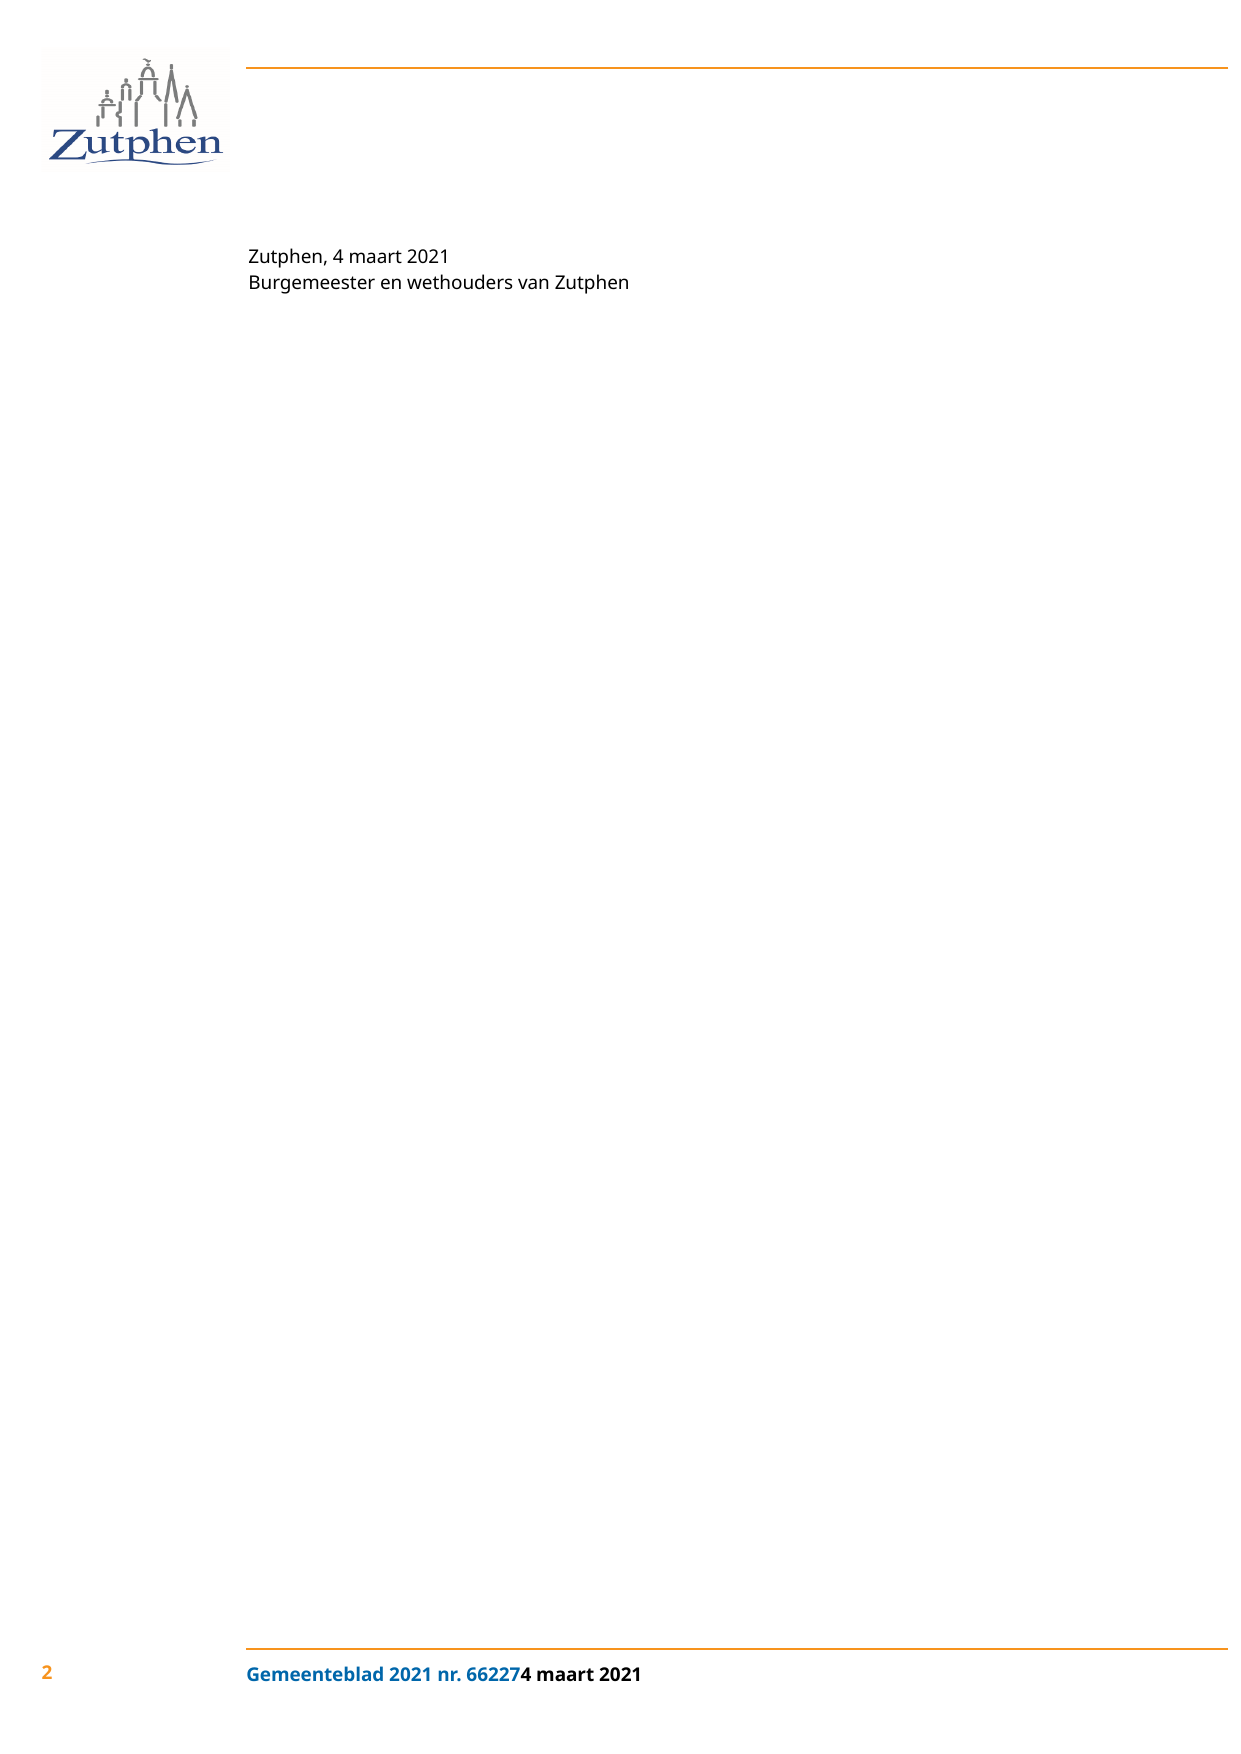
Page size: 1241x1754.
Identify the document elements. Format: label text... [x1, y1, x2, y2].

text Burgemeester en wethouders van Zutphen [248, 269, 1152, 295]
text Zutphen, 4 maart 2021 [248, 243, 1152, 269]
picture [41, 47, 231, 172]
